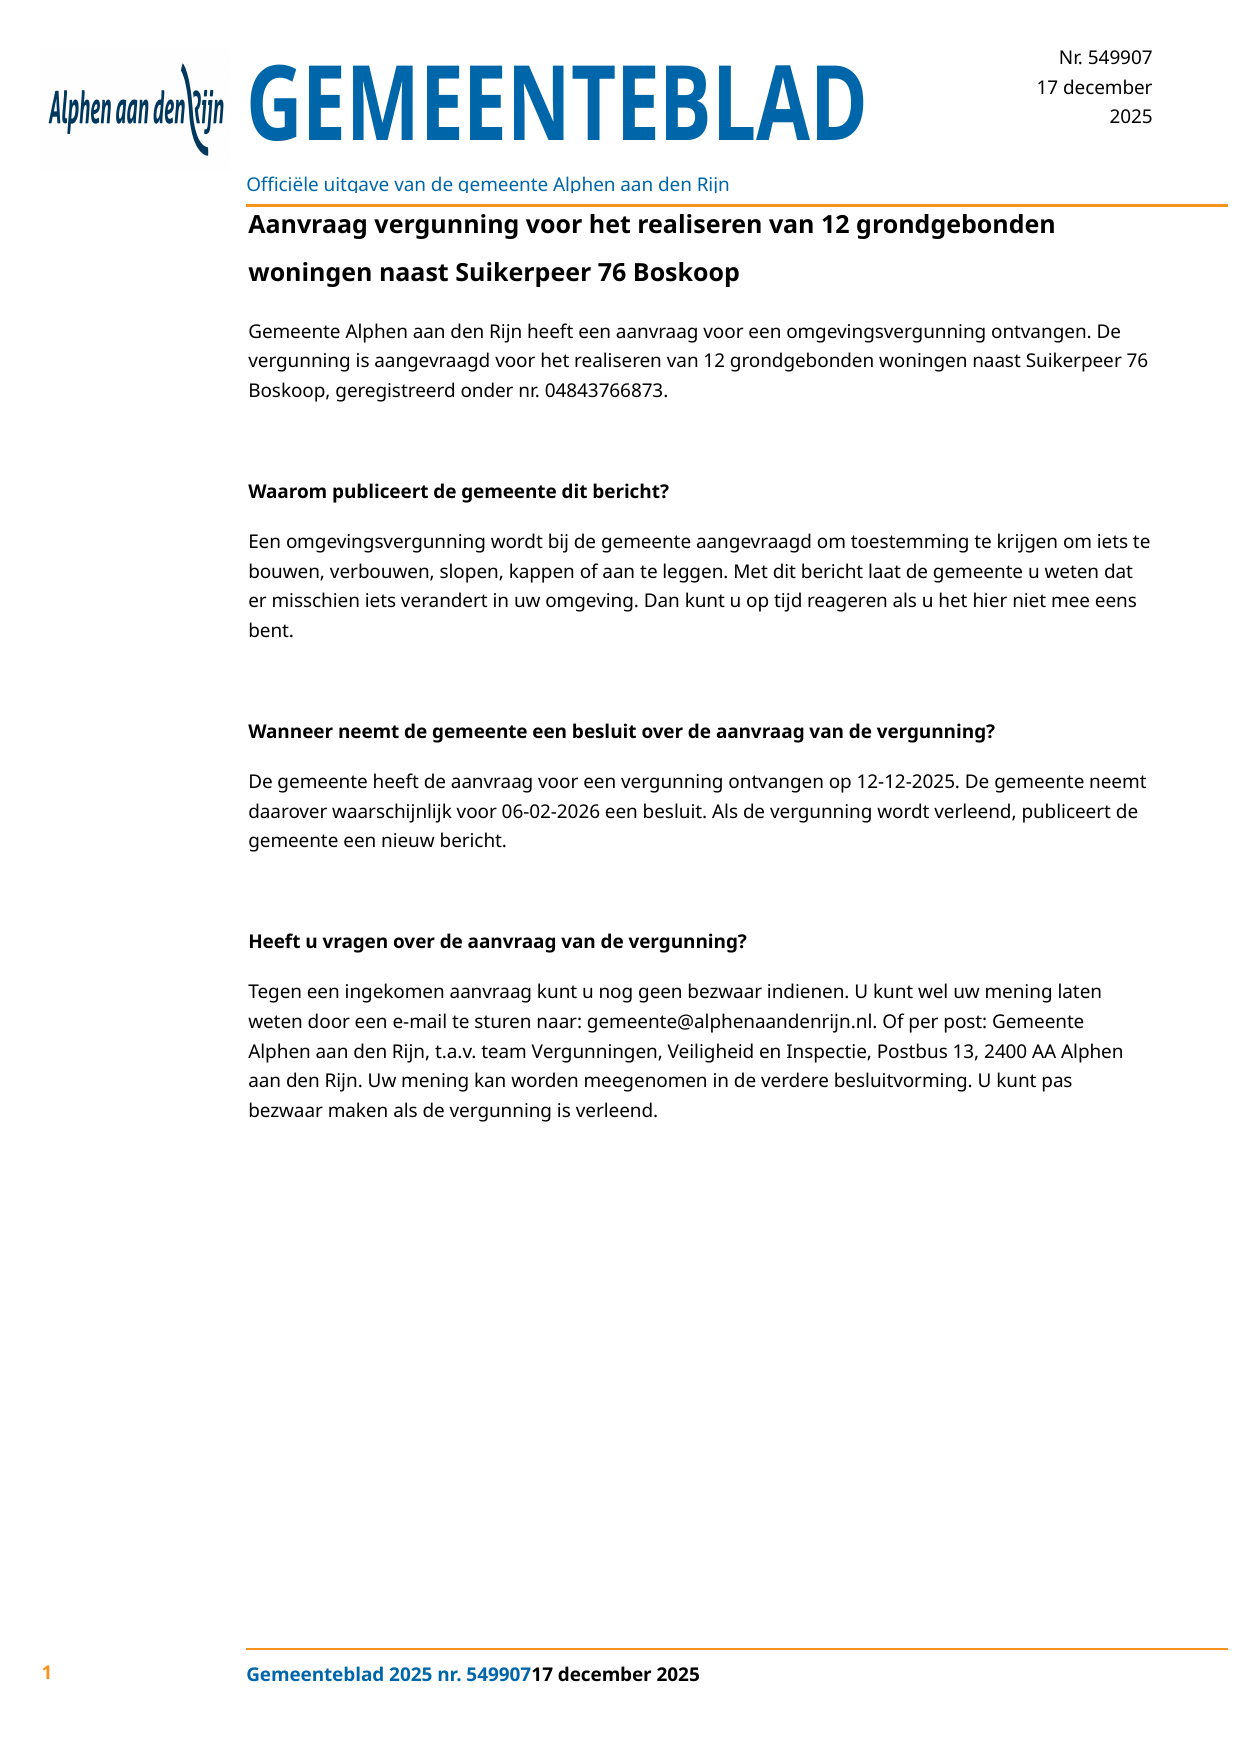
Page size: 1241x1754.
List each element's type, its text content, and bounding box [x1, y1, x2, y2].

text De gemeente heeft de aanvraag voor een vergunning ontvangen op 12-12-2025. De gemeente neemt daarover waarschijnlijk voor 06-02-2026 een besluit. Als de vergunning wordt verleend, publiceert de gemeente een nieuw bericht. [248, 768, 1152, 853]
picture [41, 47, 231, 172]
text Wanneer neemt de gemeente een besluit over de aanvraag van de vergunning? [248, 718, 1152, 744]
text Tegen een ingekomen aanvraag kunt u nog geen bezwaar indienen. U kunt wel uw mening laten weten door een e-mail te sturen naar: gemeente@alphenaandenrijn.nl. Of per post: Gemeente Alphen aan den Rijn, t.a.v. team Vergunningen, Veiligheid en Inspectie, Postbus 13, 2400 AA Alphen aan den Rijn. Uw mening kan worden meegenomen in de verdere besluitvorming. U kunt pas bezwaar maken als de vergunning is verleend. [248, 979, 1152, 1123]
text Waarom publiceert de gemeente dit bericht? [248, 478, 1152, 504]
text Heeft u vragen over de aanvraag van de vergunning? [248, 928, 1152, 954]
text Gemeente Alphen aan den Rijn heeft een aanvraag voor een omgevingsvergunning ontvangen. De vergunning is aangevraagd voor het realiseren van 12 grondgebonden woningen naast Suikerpeer 76 Boskoop, geregistreerd onder nr. 04843766873. [248, 318, 1152, 403]
text Een omgevingsvergunning wordt bij de gemeente aangevraagd om toestemming te krijgen om iets te bouwen, verbouwen, slopen, kappen of aan te leggen. Met dit bericht laat de gemeente u weten dat er misschien iets verandert in uw omgeving. Dan kunt u op tijd reageren als u het hier niet mee eens bent. [248, 528, 1152, 643]
text Aanvraag vergunning voor het realiseren van 12 grondgebonden woningen naast Suikerpeer 76 Boskoop [248, 207, 1152, 288]
